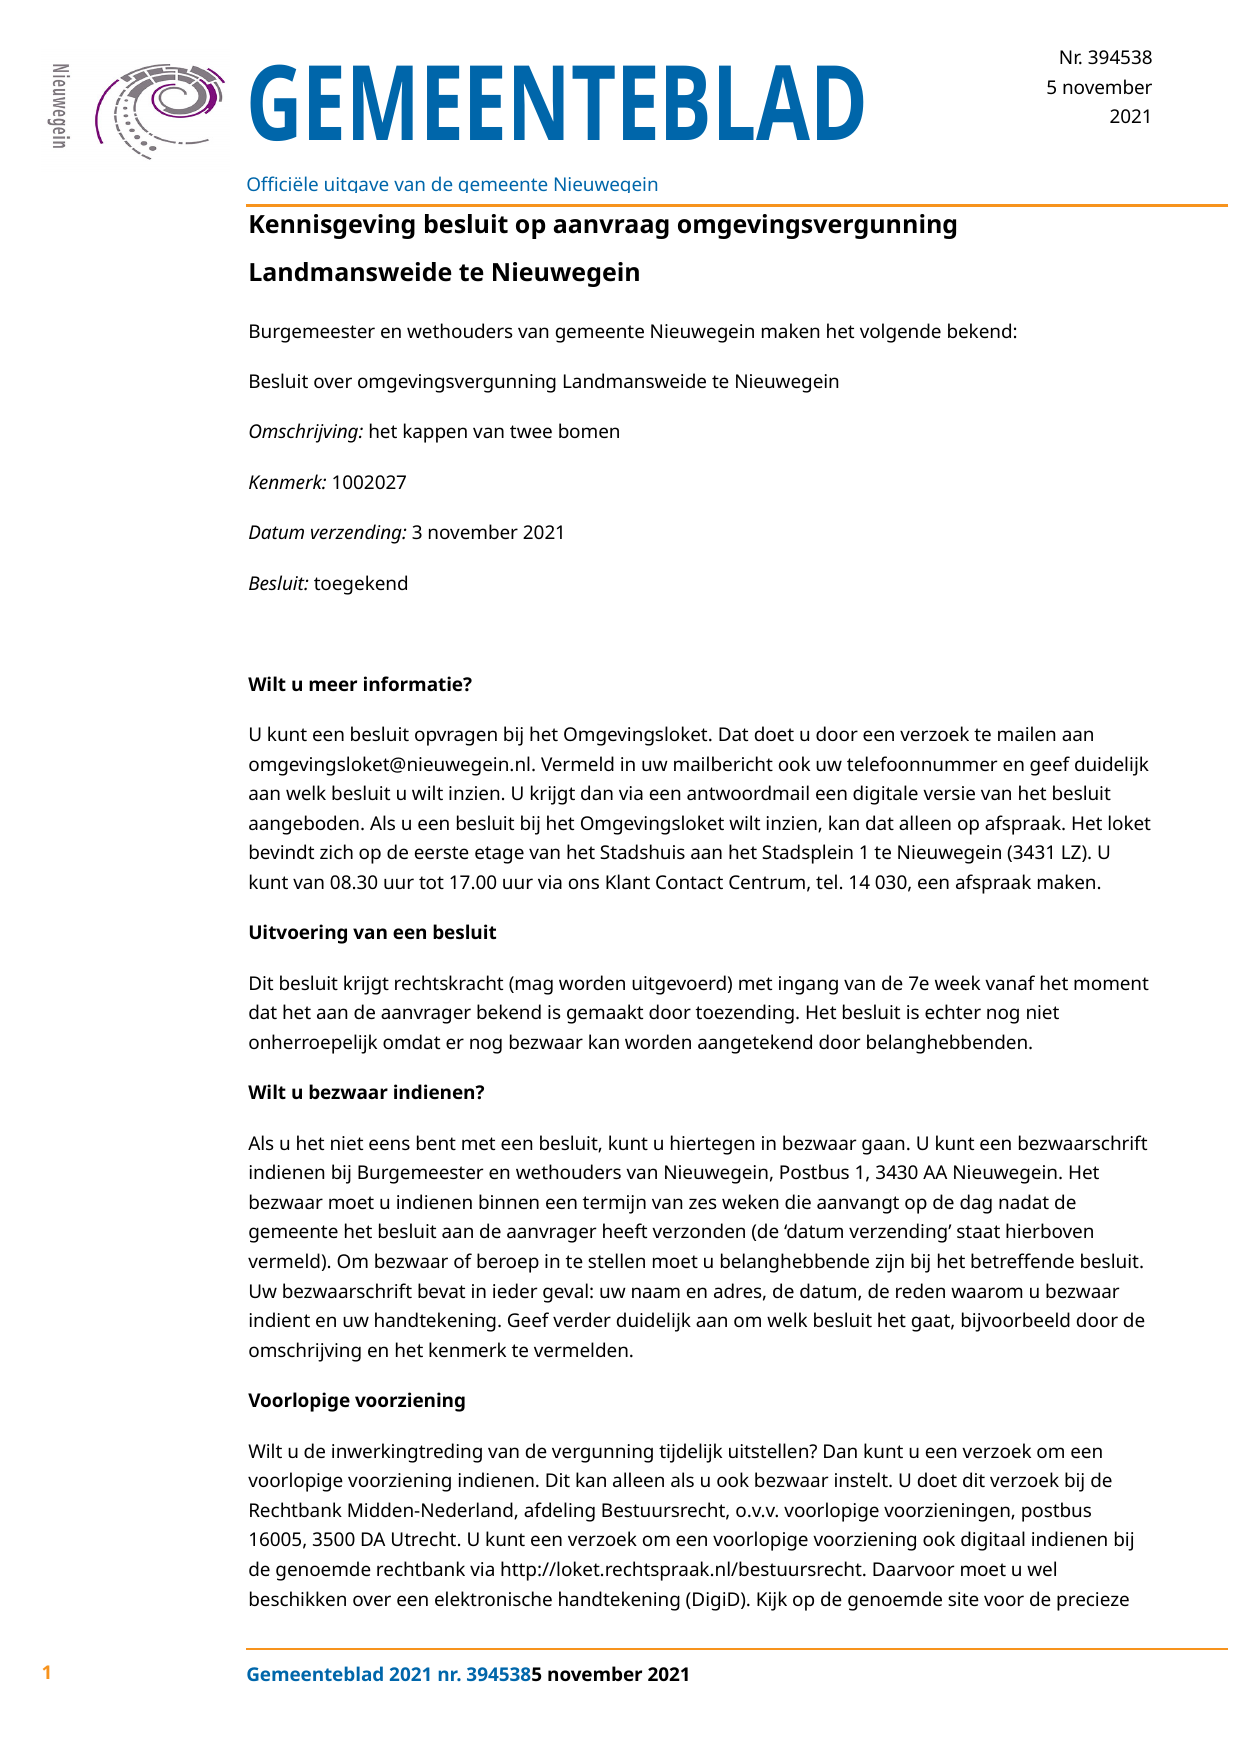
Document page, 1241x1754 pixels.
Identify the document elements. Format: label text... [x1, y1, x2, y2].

text Omschrijving: het kappen van twee bomen [248, 419, 1152, 444]
picture [41, 47, 231, 172]
text Kenmerk: 1002027 [248, 469, 1152, 495]
text Uitvoering van een besluit [248, 919, 1152, 945]
text Dit besluit krijgt rechtskracht (mag worden uitgevoerd) met ingang van de 7e week vanaf het moment dat het aan de aanvrager bekend is gemaakt door toezending. Het besluit is echter nog niet onherroepelijk omdat er nog bezwaar kan worden aangetekend door belanghebbenden. [248, 970, 1152, 1055]
text U kunt een besluit opvragen bij het Omgevingsloket. Dat doet u door een verzoek te mailen aan omgevingsloket@nieuwegein.nl. Vermeld in uw mailbericht ook uw telefoonnummer en geef duidelijk aan welk besluit u wilt inzien. U krijgt dan via een antwoordmail een digitale versie van het besluit aangeboden. Als u een besluit bij het Omgevingsloket wilt inzien, kan dat alleen op afspraak. Het loket bevindt zich op de eerste etage van het Stadshuis aan het Stadsplein 1 te Nieuwegein (3431 LZ). U kunt van 08.30 uur tot 17.00 uur via ons Klant Contact Centrum, tel. 14 030, een afspraak maken. [248, 721, 1152, 895]
text Besluit over omgevingsvergunning Landmansweide te Nieuwegein [248, 368, 1152, 394]
text Voorlopige voorziening [248, 1387, 1152, 1413]
text Als u het niet eens bent met een besluit, kunt u hiertegen in bezwaar gaan. U kunt een bezwaarschrift indienen bij Burgemeester en wethouders van Nieuwegein, Postbus 1, 3430 AA Nieuwegein. Het bezwaar moet u indienen binnen een termijn van zes weken die aanvangt op de dag nadat de gemeente het besluit aan de aanvrager heeft verzonden (de ‘datum verzending’ staat hierboven vermeld). Om bezwaar of beroep in te stellen moet u belanghebbende zijn bij het betreffende besluit. Uw bezwaarschrift bevat in ieder geval: uw naam en adres, de datum, de reden waarom u bezwaar indient en uw handtekening. Geef verder duidelijk aan om welk besluit het gaat, bijvoorbeeld door de omschrijving en het kenmerk te vermelden. [248, 1130, 1152, 1363]
text Besluit: toegekend [248, 570, 1152, 596]
text Datum verzending: 3 november 2021 [248, 519, 1152, 545]
text Kennisgeving besluit op aanvraag omgevingsvergunning Landmansweide te Nieuwegein [248, 207, 1152, 288]
text Wilt u de inwerkingtreding van de vergunning tijdelijk uitstellen? Dan kunt u een verzoek om een voorlopige voorziening indienen. Dit kan alleen als u ook bezwaar instelt. U doet dit verzoek bij de Rechtbank Midden-Nederland, afdeling Bestuursrecht, o.v.v. voorlopige voorzieningen, postbus 16005, 3500 DA Utrecht. U kunt een verzoek om een voorlopige voorziening ook digitaal indienen bij de genoemde rechtbank via http://loket.rechtspraak.nl/bestuursrecht. Daarvoor moet u wel beschikken over een elektronische handtekening (DigiD). Kijk op de genoemde site voor de precieze [248, 1438, 1152, 1612]
text Wilt u meer informatie? [248, 671, 1152, 697]
text Burgemeester en wethouders van gemeente Nieuwegein maken het volgende bekend: [248, 318, 1152, 344]
text Wilt u bezwaar indienen? [248, 1079, 1152, 1105]
